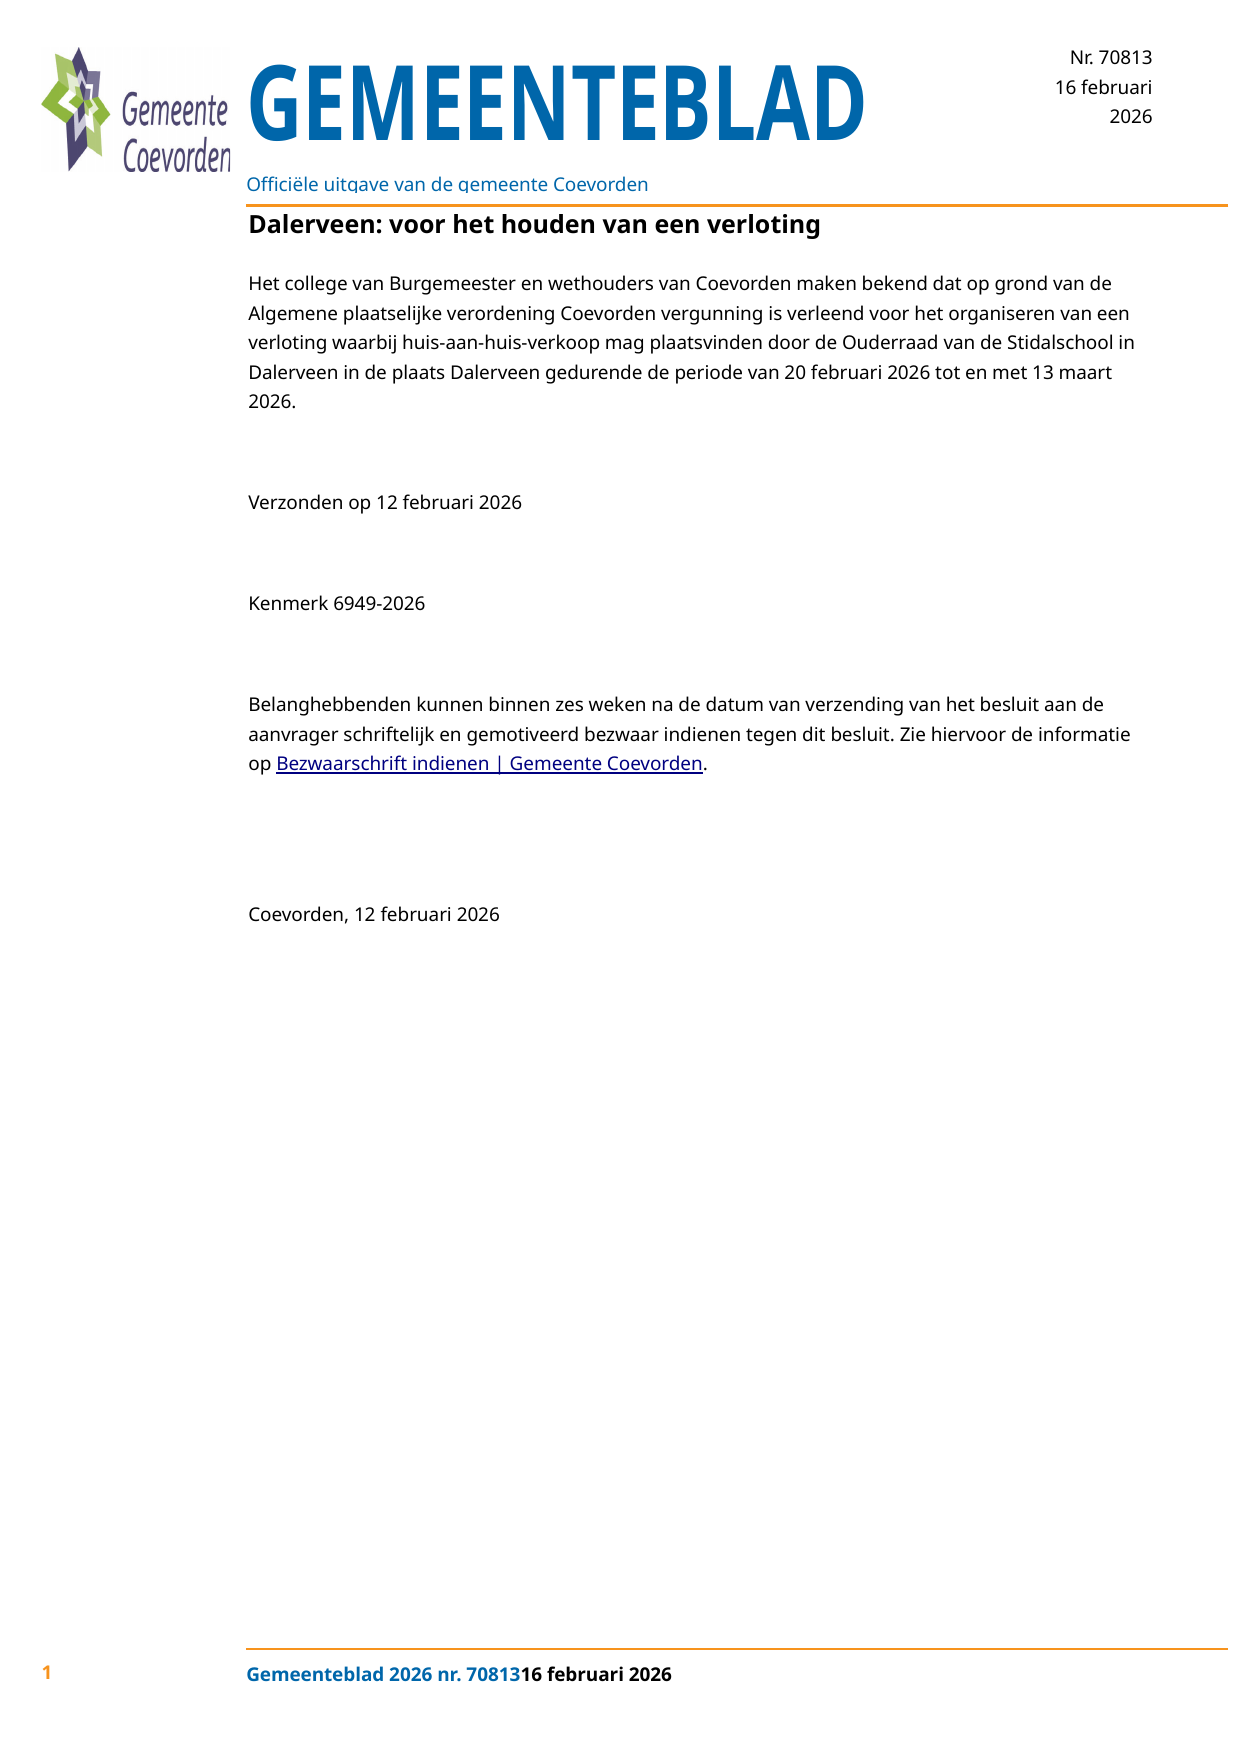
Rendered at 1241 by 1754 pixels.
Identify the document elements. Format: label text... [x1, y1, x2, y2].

text Coevorden, 12 februari 2026 [248, 902, 1152, 927]
picture [41, 47, 231, 172]
text Dalerveen: voor het houden van een verloting [248, 207, 1152, 241]
text Verzonden op 12 februari 2026 [248, 489, 1152, 515]
text Belanghebbenden kunnen binnen zes weken na de datum van verzending van het besluit aan de aanvrager schriftelijk en gemotiveerd bezwaar indienen tegen dit besluit. Zie hiervoor de informatie op Bezwaarschrift indienen | Gemeente Coevorden. [248, 691, 1152, 776]
text Het college van Burgemeester en wethouders van Coevorden maken bekend dat op grond van de Algemene plaatselijke verordening Coevorden vergunning is verleend voor het organiseren van een verloting waarbij huis-aan-huis-verkoop mag plaatsvinden door de Ouderraad van de Stidalschool in Dalerveen in de plaats Dalerveen gedurende de periode van 20 februari 2026 tot en met 13 maart 2026. [248, 270, 1152, 414]
text Kenmerk 6949-2026 [248, 590, 1152, 616]
